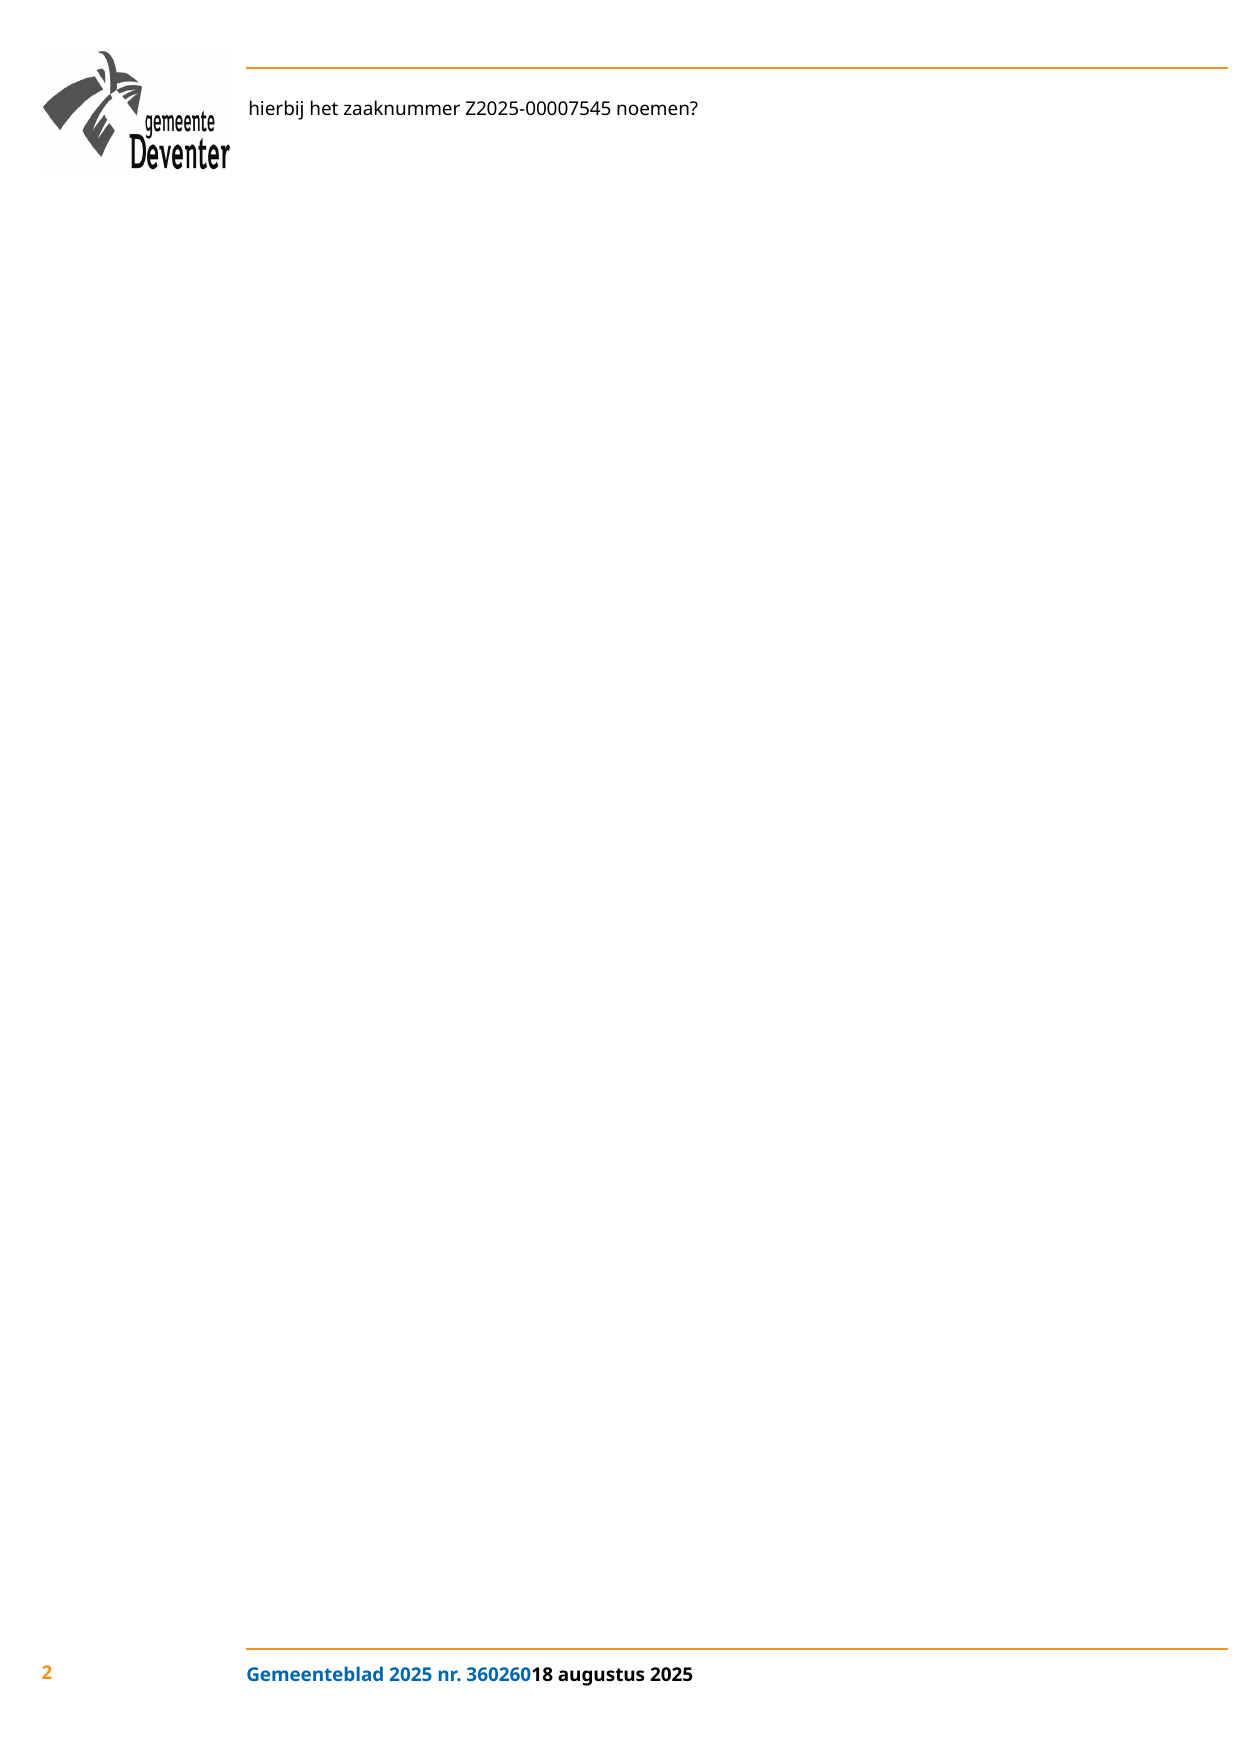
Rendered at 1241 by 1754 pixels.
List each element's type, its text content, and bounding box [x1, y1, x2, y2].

text hierbij het zaaknummer Z2025-00007545 noemen? [248, 95, 1152, 121]
picture [41, 47, 231, 172]
